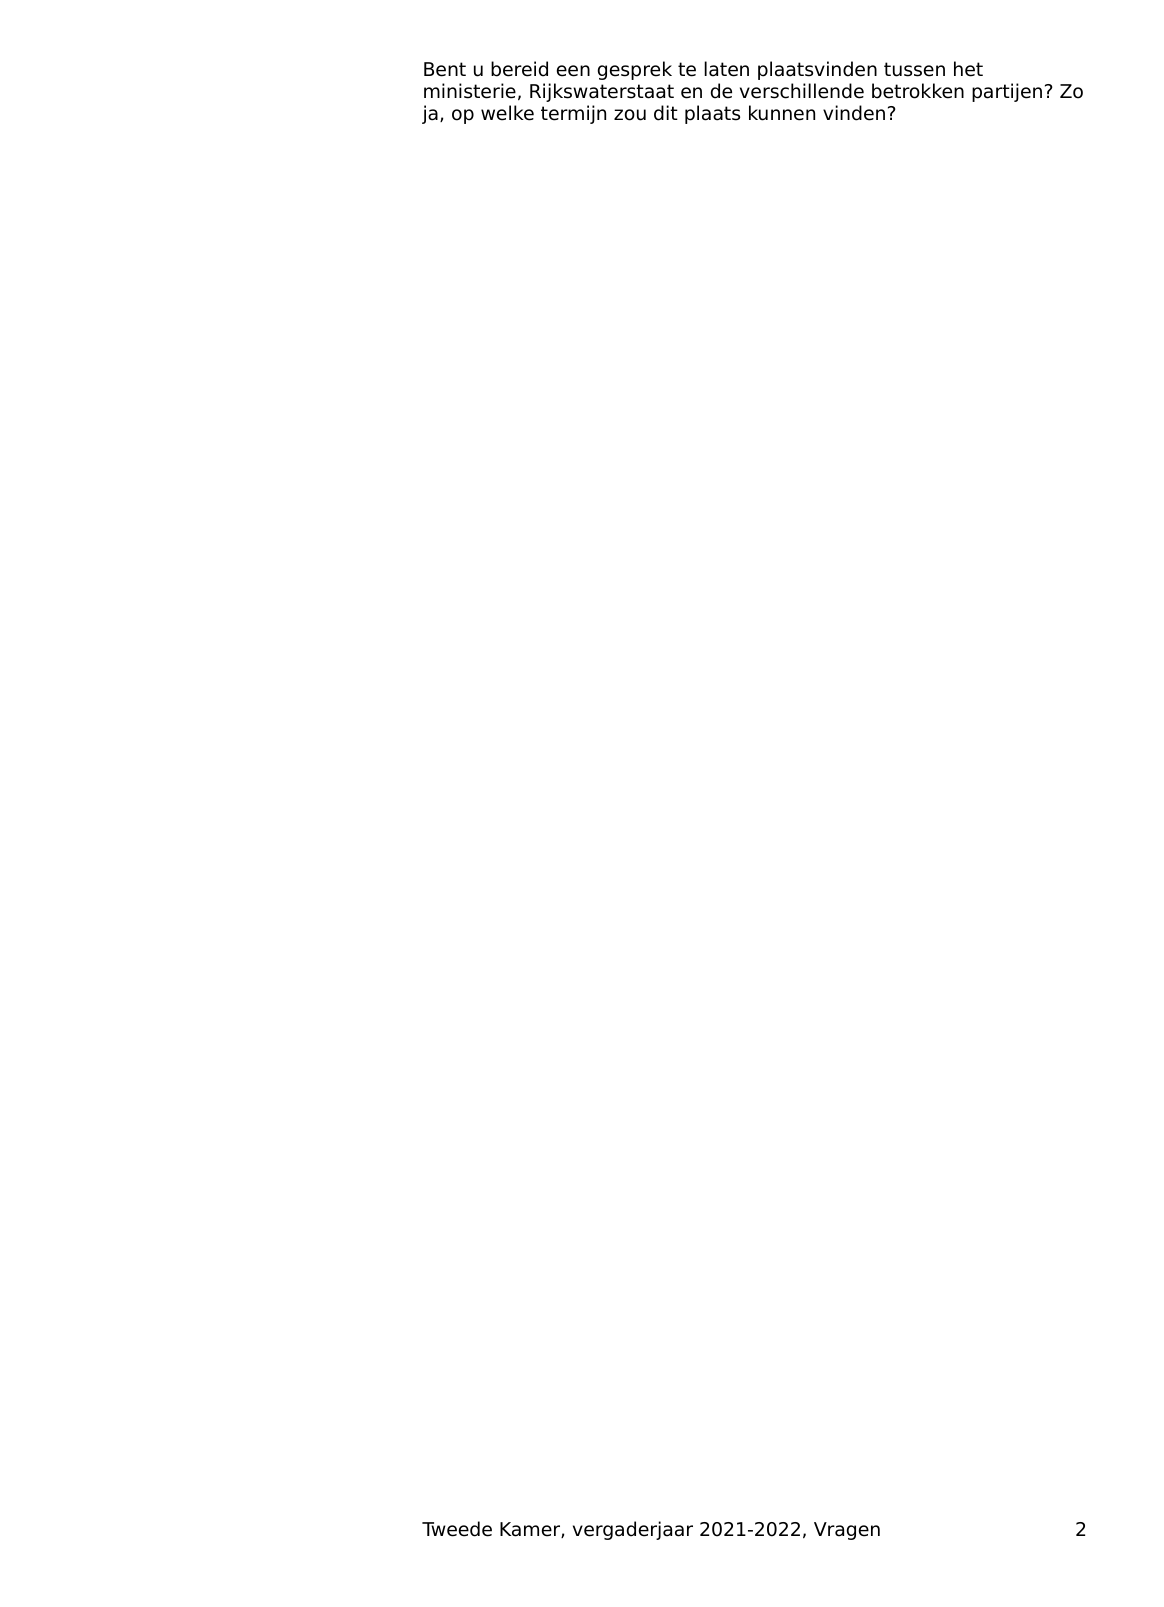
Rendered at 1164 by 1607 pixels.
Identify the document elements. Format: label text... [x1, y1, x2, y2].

text Bent u bereid een gesprek te laten plaatsvinden tussen het ministerie, Rijkswaterstaat en de verschillende betrokken partijen? Zo ja, op welke termijn zou dit plaats kunnen vinden? [422, 59, 1087, 125]
